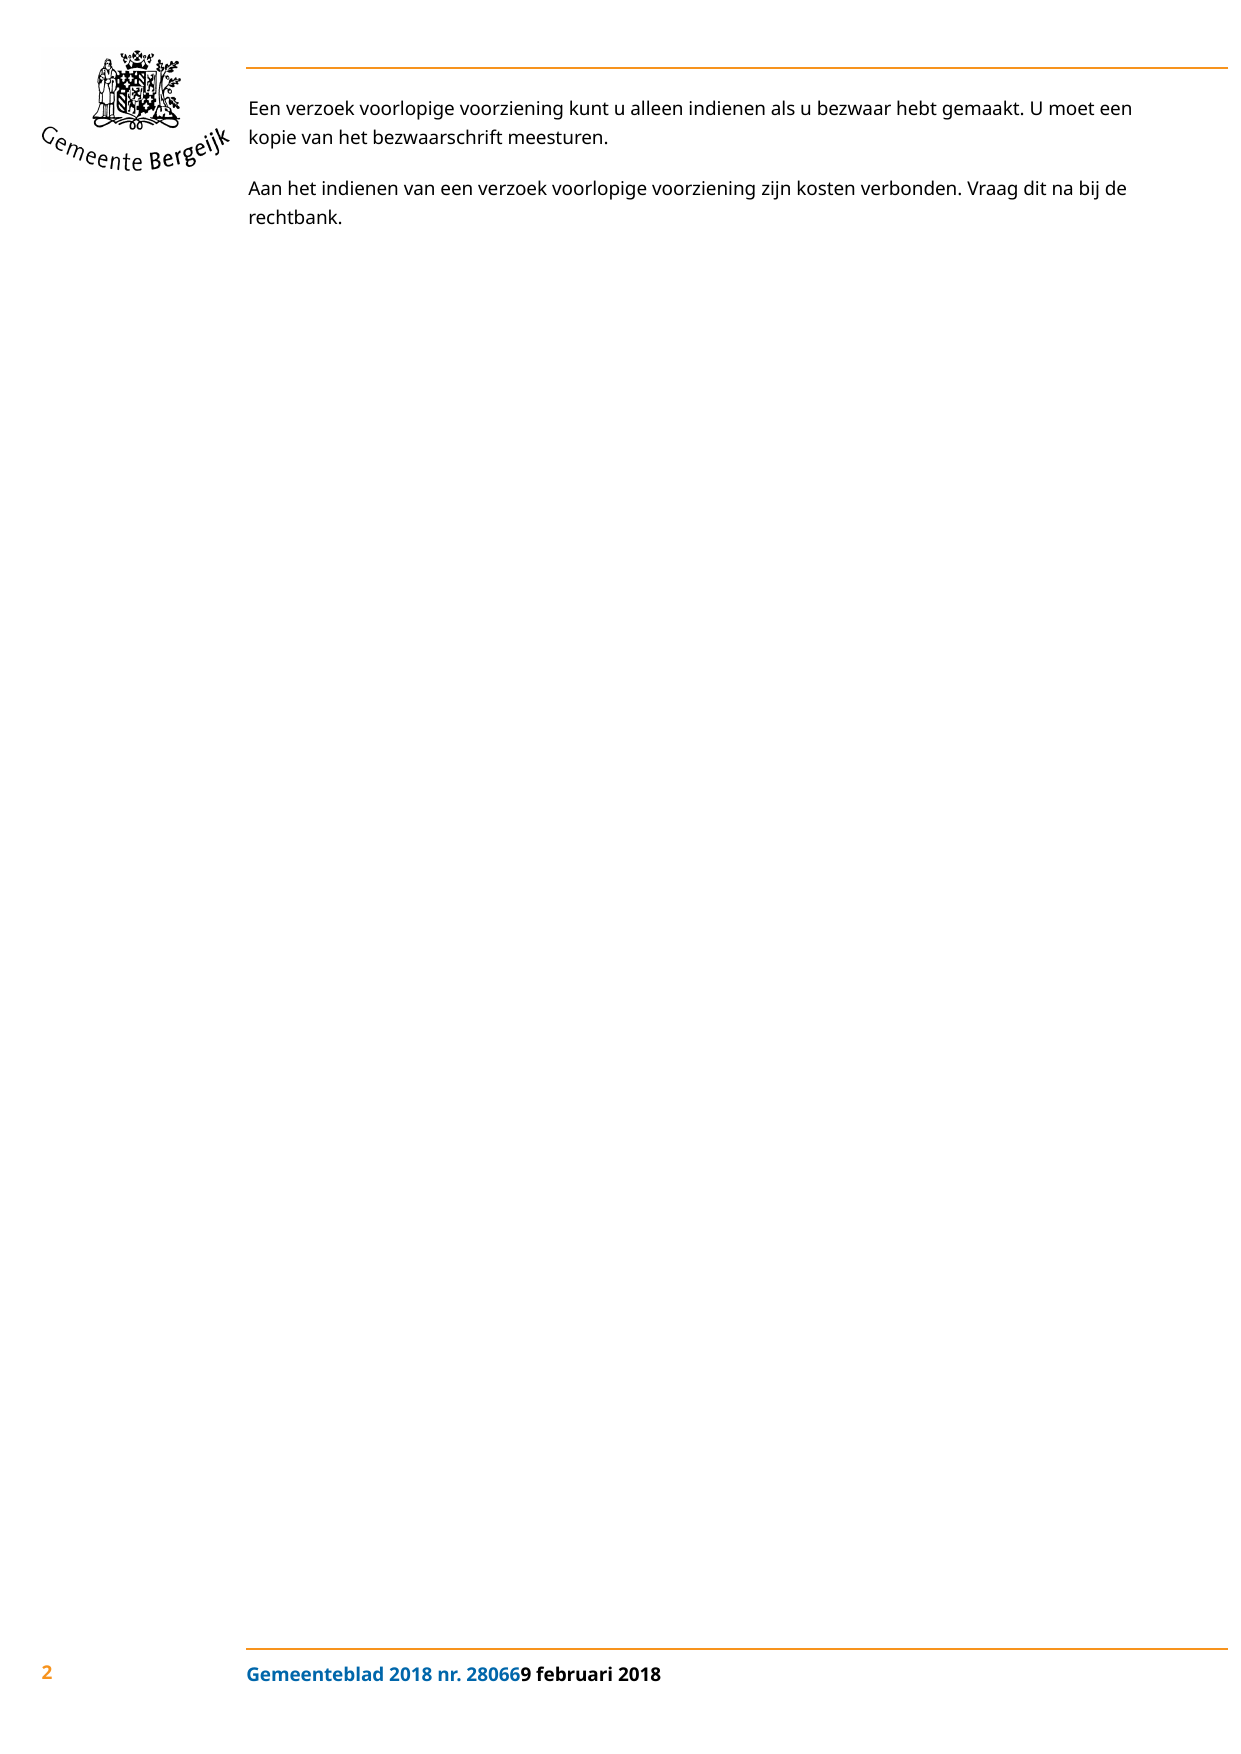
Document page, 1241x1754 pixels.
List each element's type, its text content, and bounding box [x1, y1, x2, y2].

text Aan het indienen van een verzoek voorlopige voorziening zijn kosten verbonden. Vraag dit na bij de rechtbank. [248, 175, 1152, 230]
text Een verzoek voorlopige voorziening kunt u alleen indienen als u bezwaar hebt gemaakt. U moet een kopie van het bezwaarschrift meesturen. [248, 95, 1152, 150]
picture [41, 47, 231, 172]
